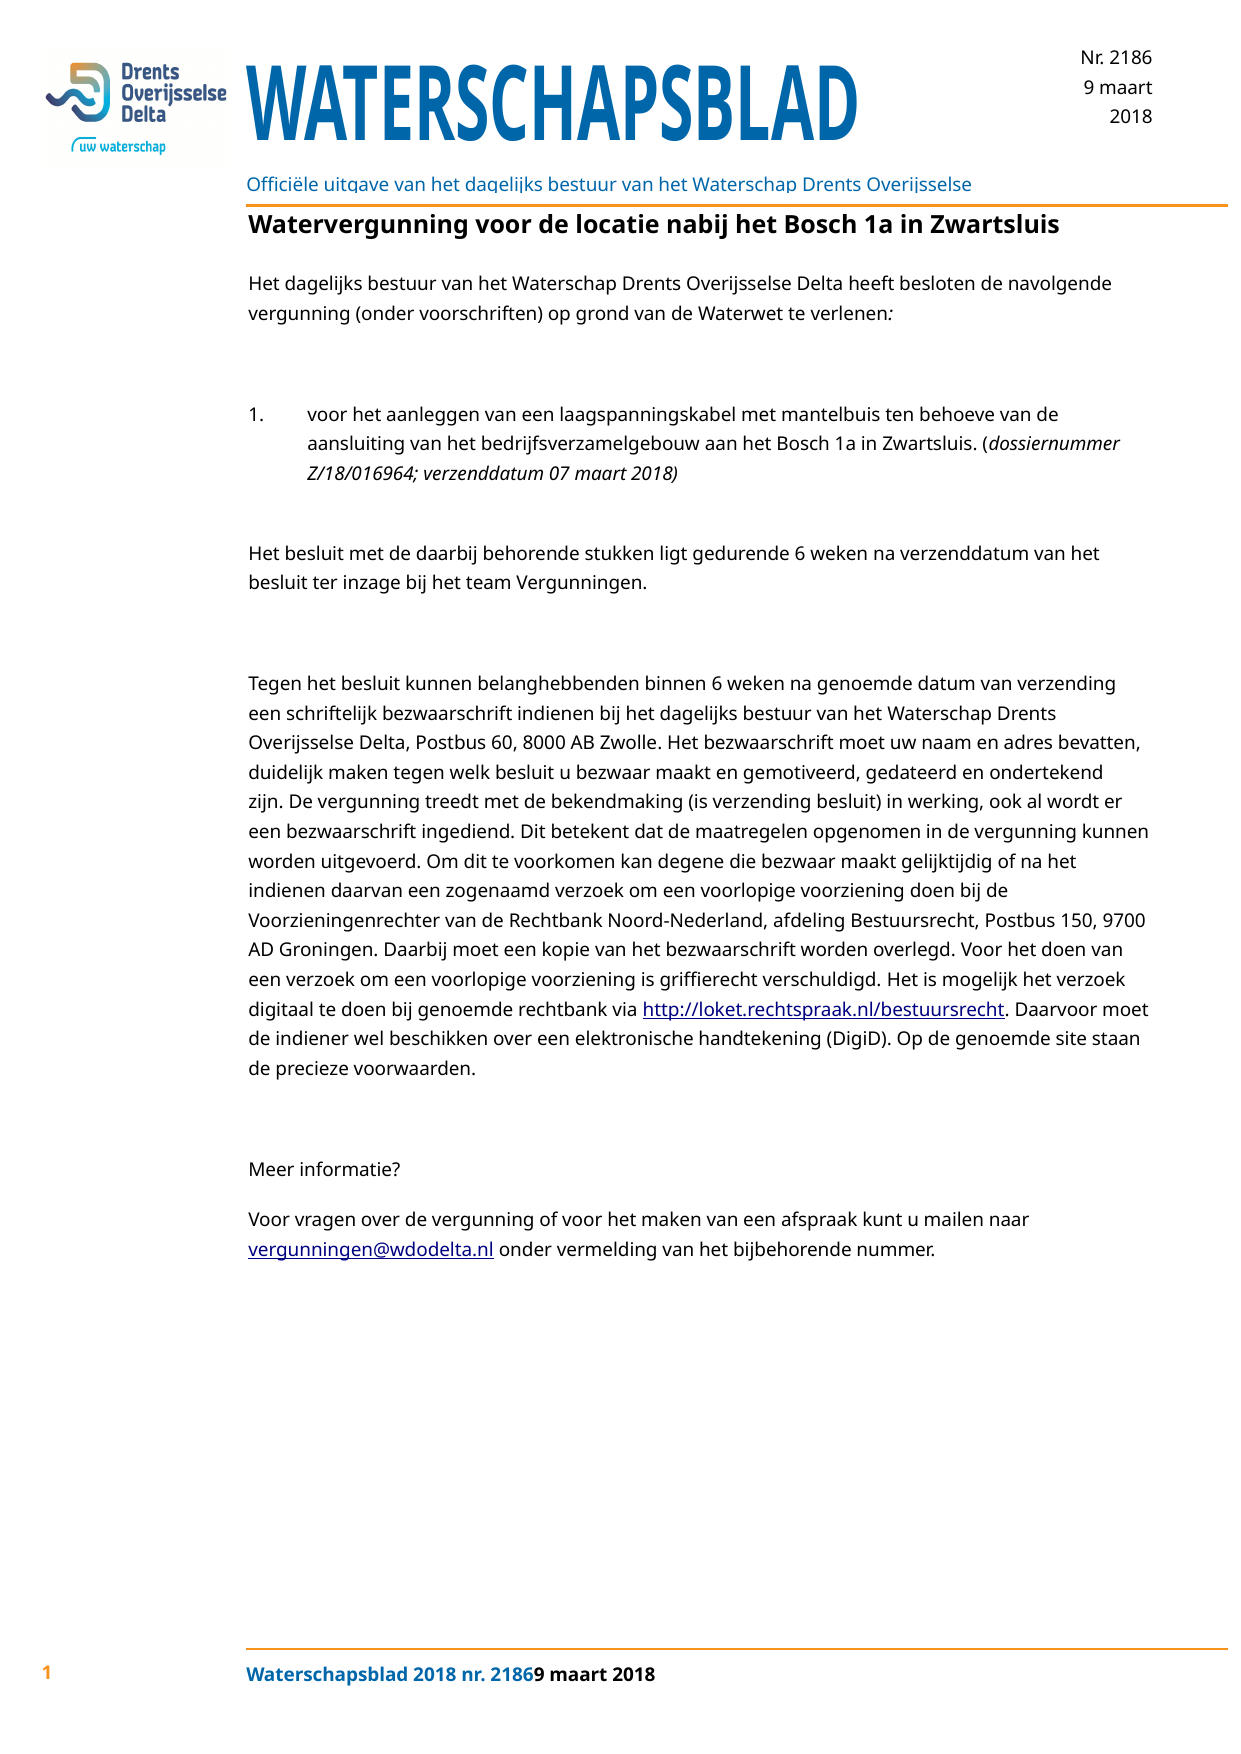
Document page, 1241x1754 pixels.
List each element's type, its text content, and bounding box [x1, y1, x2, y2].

list voor het aanleggen van een laagspanningskabel met mantelbuis ten behoeve van de aansluiting van het bedrijfsverzamelgebouw aan het Bosch 1a in Zwartsluis. (dossiernummer Z/18/016964; verzenddatum 07 maart 2018) [248, 401, 1152, 486]
text Het besluit met de daarbij behorende stukken ligt gedurende 6 weken na verzenddatum van het besluit ter inzage bij het team Vergunningen. [248, 540, 1152, 595]
text Voor vragen over de vergunning of voor het maken van een afspraak kunt u mailen naar vergunningen@wdodelta.nl onder vermelding van het bijbehorende nummer. [248, 1206, 1152, 1261]
text Meer informatie? [248, 1156, 1152, 1181]
text Het dagelijks bestuur van het Waterschap Drents Overijsselse Delta heeft besloten de navolgende vergunning (onder voorschriften) op grond van de Waterwet te verlenen: [248, 270, 1152, 326]
picture [41, 47, 231, 172]
text Watervergunning voor de locatie nabij het Bosch 1a in Zwartsluis [248, 207, 1152, 241]
text Tegen het besluit kunnen belanghebbenden binnen 6 weken na genoemde datum van verzending een schriftelijk bezwaarschrift indienen bij het dagelijks bestuur van het Waterschap Drents Overijsselse Delta, Postbus 60, 8000 AB Zwolle. Het bezwaarschrift moet uw naam en adres bevatten, duidelijk maken tegen welk besluit u bezwaar maakt en gemotiveerd, gedateerd en ondertekend zijn. De vergunning treedt met de bekendmaking (is verzending besluit) in werking, ook al wordt er een bezwaarschrift ingediend. Dit betekent dat de maatregelen opgenomen in de vergunning kunnen worden uitgevoerd. Om dit te voorkomen kan degene die bezwaar maakt gelijktijdig of na het indienen daarvan een zogenaamd verzoek om een voorlopige voorziening doen bij de Voorzieningenrechter van de Rechtbank Noord-Nederland, afdeling Bestuursrecht, Postbus 150, 9700 AD Groningen. Daarbij moet een kopie van het bezwaarschrift worden overlegd. Voor het doen van een verzoek om een voorlopige voorziening is griffierecht verschuldigd. Het is mogelijk het verzoek digitaal te doen bij genoemde rechtbank via http://loket.rechtspraak.nl/bestuursrecht. Daarvoor moet de indiener wel beschikken over een elektronische handtekening (DigiD). Op de genoemde site staan de precieze voorwaarden. [248, 670, 1152, 1081]
